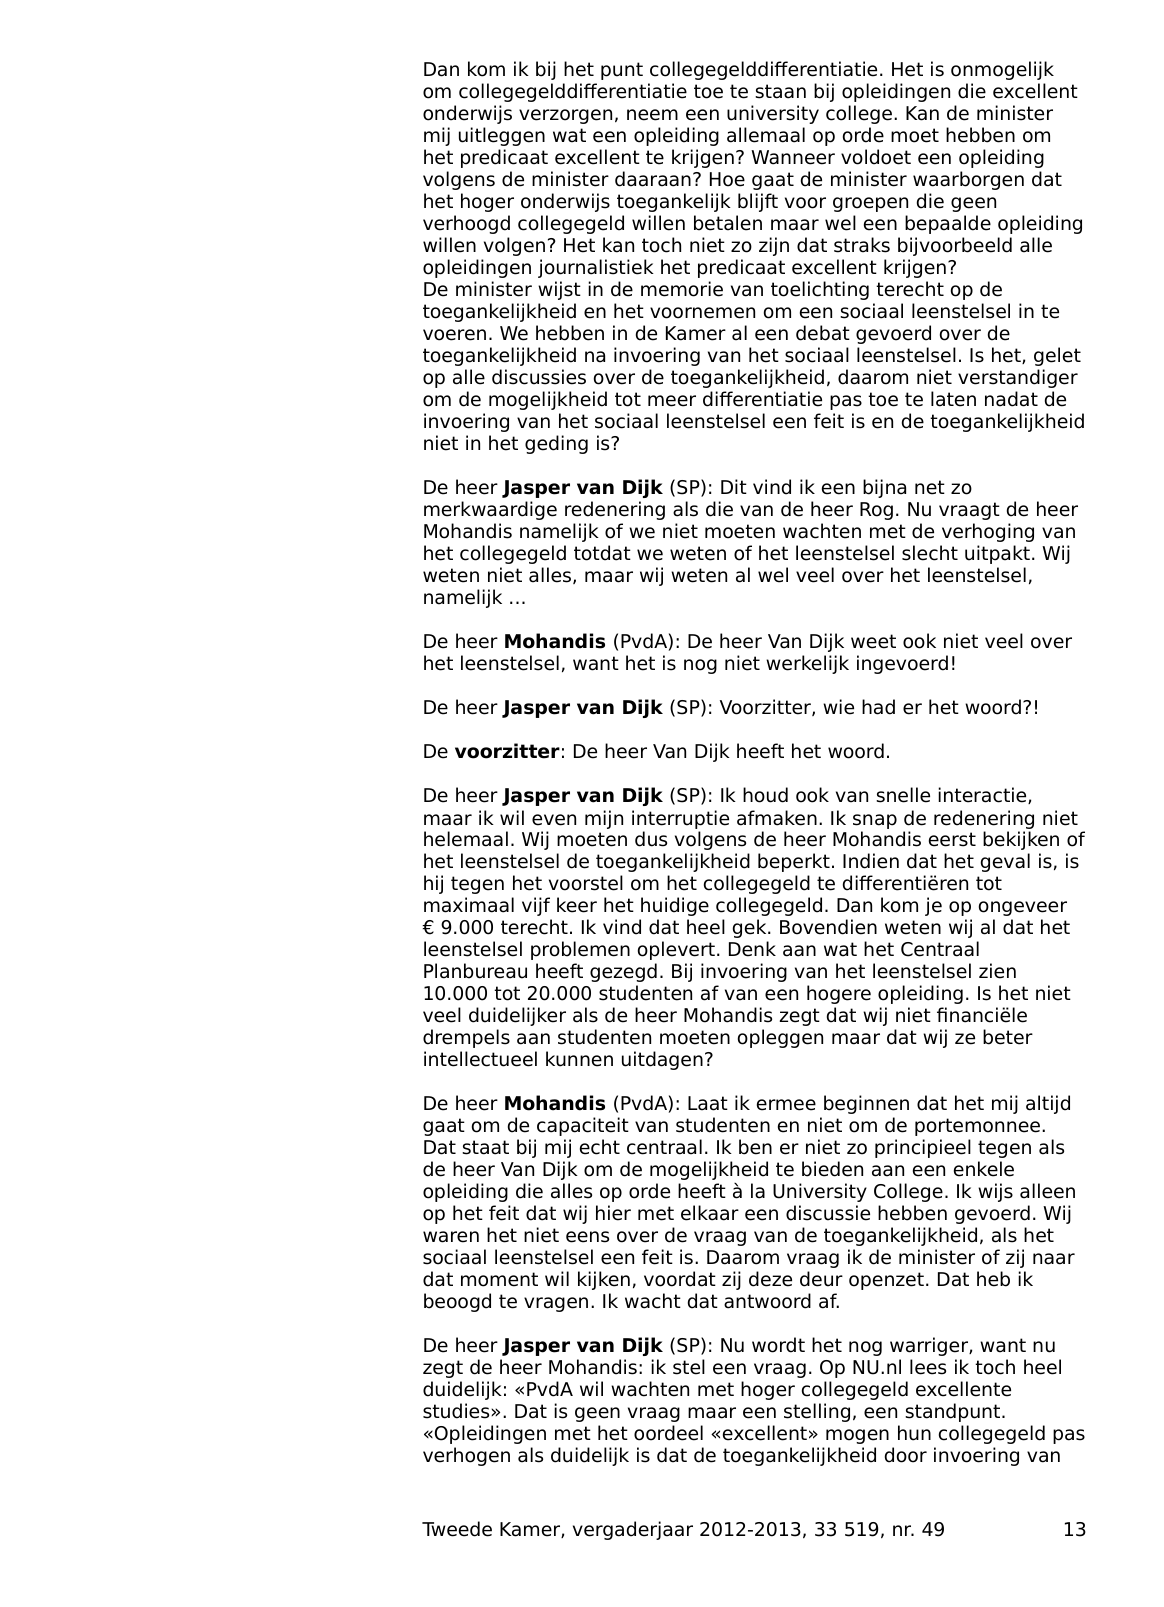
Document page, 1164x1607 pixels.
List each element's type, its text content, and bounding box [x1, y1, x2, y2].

text De heer Mohandis (PvdA): De heer Van Dijk weet ook niet veel over het leenstelsel, want het is nog niet werkelijk ingevoerd! [422, 631, 1087, 675]
text De heer Jasper van Dijk (SP): Dit vind ik een bijna net zo merkwaardige redenering als die van de heer Rog. Nu vraagt de heer Mohandis namelijk of we niet moeten wachten met de verhoging van het collegegeld totdat we weten of het leenstelsel slecht uitpakt. Wij weten niet alles, maar wij weten al wel veel over het leenstelsel, namelijk ... [422, 477, 1087, 609]
text De heer Jasper van Dijk (SP): Nu wordt het nog warriger, want nu zegt de heer Mohandis: ik stel een vraag. Op NU.nl lees ik toch heel duidelijk: «PvdA wil wachten met hoger collegegeld excellente studies». Dat is geen vraag maar een stelling, een standpunt. «Opleidingen met het oordeel «excellent» mogen hun collegegeld pas verhogen als duidelijk is dat de toegankelijkheid door invoering van [422, 1335, 1087, 1467]
text De heer Jasper van Dijk (SP): Ik houd ook van snelle interactie, maar ik wil even mijn interruptie afmaken. Ik snap de redenering niet helemaal. Wij moeten dus volgens de heer Mohandis eerst bekijken of het leenstelsel de toegankelijkheid beperkt. Indien dat het geval is, is hij tegen het voorstel om het collegegeld te differentiëren tot maximaal vijf keer het huidige collegegeld. Dan kom je op ongeveer € 9.000 terecht. Ik vind dat heel gek. Bovendien weten wij al dat het leenstelsel problemen oplevert. Denk aan wat het Centraal Planbureau heeft gezegd. Bij invoering van het leenstelsel zien 10.000 tot 20.000 studenten af van een hogere opleiding. Is het niet veel duidelijker als de heer Mohandis zegt dat wij niet financiële drempels aan studenten moeten opleggen maar dat wij ze beter intellectueel kunnen uitdagen? [422, 785, 1087, 1071]
text De heer Mohandis (PvdA): Laat ik ermee beginnen dat het mij altijd gaat om de capaciteit van studenten en niet om de portemonnee. Dat staat bij mij echt centraal. Ik ben er niet zo principieel tegen als de heer Van Dijk om de mogelijkheid te bieden aan een enkele opleiding die alles op orde heeft à la University College. Ik wijs alleen op het feit dat wij hier met elkaar een discussie hebben gevoerd. Wij waren het niet eens over de vraag van de toegankelijkheid, als het sociaal leenstelsel een feit is. Daarom vraag ik de minister of zij naar dat moment wil kijken, voordat zij deze deur openzet. Dat heb ik beoogd te vragen. Ik wacht dat antwoord af. [422, 1093, 1087, 1313]
text De minister wijst in de memorie van toelichting terecht op de toegankelijkheid en het voornemen om een sociaal leenstelsel in te voeren. We hebben in de Kamer al een debat gevoerd over de toegankelijkheid na invoering van het sociaal leenstelsel. Is het, gelet op alle discussies over de toegankelijkheid, daarom niet verstandiger om de mogelijkheid tot meer differentiatie pas toe te laten nadat de invoering van het sociaal leenstelsel een feit is en de toegankelijkheid niet in het geding is? [422, 279, 1087, 455]
text De voorzitter: De heer Van Dijk heeft het woord. [422, 741, 1087, 763]
text De heer Jasper van Dijk (SP): Voorzitter, wie had er het woord?! [422, 697, 1087, 719]
text Dan kom ik bij het punt collegegelddifferentiatie. Het is onmogelijk om collegegelddifferentiatie toe te staan bij opleidingen die excellent onderwijs verzorgen, neem een university college. Kan de minister mij uitleggen wat een opleiding allemaal op orde moet hebben om het predicaat excellent te krijgen? Wanneer voldoet een opleiding volgens de minister daaraan? Hoe gaat de minister waarborgen dat het hoger onderwijs toegankelijk blijft voor groepen die geen verhoogd collegegeld willen betalen maar wel een bepaalde opleiding willen volgen? Het kan toch niet zo zijn dat straks bijvoorbeeld alle opleidingen journalistiek het predicaat excellent krijgen? [422, 59, 1087, 279]
